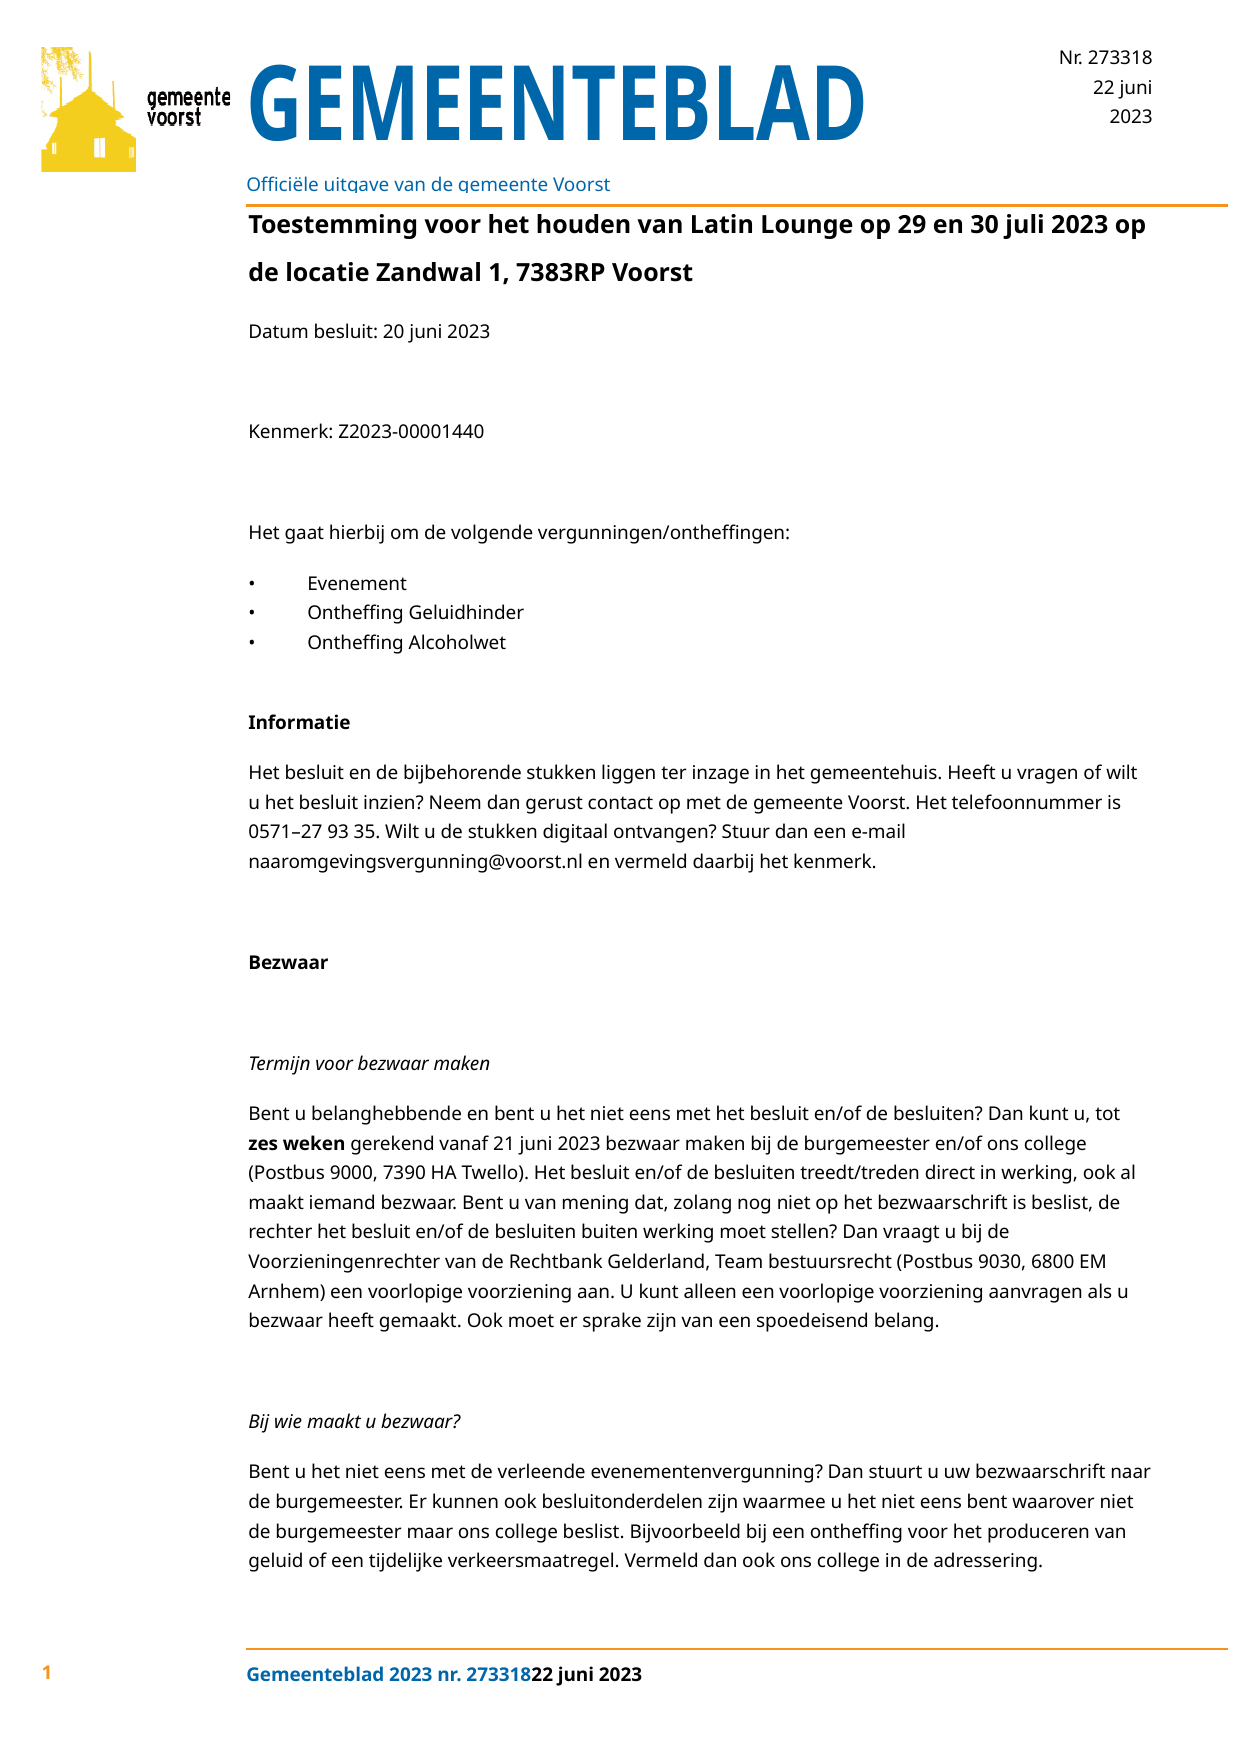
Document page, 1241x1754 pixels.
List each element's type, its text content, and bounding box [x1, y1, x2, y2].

list Ontheffing Geluidhinder [248, 599, 1152, 625]
text Het gaat hierbij om de volgende vergunningen/ontheffingen: [248, 519, 1152, 545]
list Ontheffing Alcoholwet [248, 629, 1152, 655]
text Datum besluit: 20 juni 2023 [248, 318, 1152, 344]
text Bent u belanghebbende en bent u het niet eens met het besluit en/of de besluiten? Dan kunt u, tot zes weken gerekend vanaf 21 juni 2023 bezwaar maken bij de burgemeester en/of ons college (Postbus 9000, 7390 HA Twello). Het besluit en/of de besluiten treedt/treden direct in werking, ook al maakt iemand bezwaar. Bent u van mening dat, zolang nog niet op het bezwaarschrift is beslist, de rechter het besluit en/of de besluiten buiten werking moet stellen? Dan vraagt u bij de Voorzieningenrechter van de Rechtbank Gelderland, Team bestuursrecht (Postbus 9030, 6800 EM Arnhem) een voorlopige voorziening aan. U kunt alleen een voorlopige voorziening aanvragen als u bezwaar heeft gemaakt. Ook moet er sprake zijn van een spoedeisend belang. [248, 1100, 1152, 1333]
text Bent u het niet eens met de verleende evenementenvergunning? Dan stuurt u uw bezwaarschrift naar de burgemeester. Er kunnen ook besluitonderdelen zijn waarmee u het niet eens bent waarover niet de burgemeester maar ons college beslist. Bijvoorbeeld bij een ontheffing voor het produceren van geluid of een tijdelijke verkeersmaatregel. Vermeld dan ook ons college in de adressering. [248, 1459, 1152, 1573]
text Informatie [248, 709, 1152, 735]
text Toestemming voor het houden van Latin Lounge op 29 en 30 juli 2023 op de locatie Zandwal 1, 7383RP Voorst [248, 207, 1152, 288]
list Evenement [248, 570, 1152, 596]
text Kenmerk: Z2023-00001440 [248, 419, 1152, 444]
text Bij wie maakt u bezwaar? [248, 1408, 1152, 1434]
text Bezwaar [248, 949, 1152, 975]
picture [41, 47, 231, 172]
text Termijn voor bezwaar maken [248, 1050, 1152, 1076]
text Het besluit en de bijbehorende stukken liggen ter inzage in het gemeentehuis. Heeft u vragen of wilt u het besluit inzien? Neem dan gerust contact op met de gemeente Voorst. Het telefoonnummer is 0571–27 93 35. Wilt u de stukken digitaal ontvangen? Stuur dan een e-mail naaromgevingsvergunning@voorst.nl en vermeld daarbij het kenmerk. [248, 759, 1152, 874]
